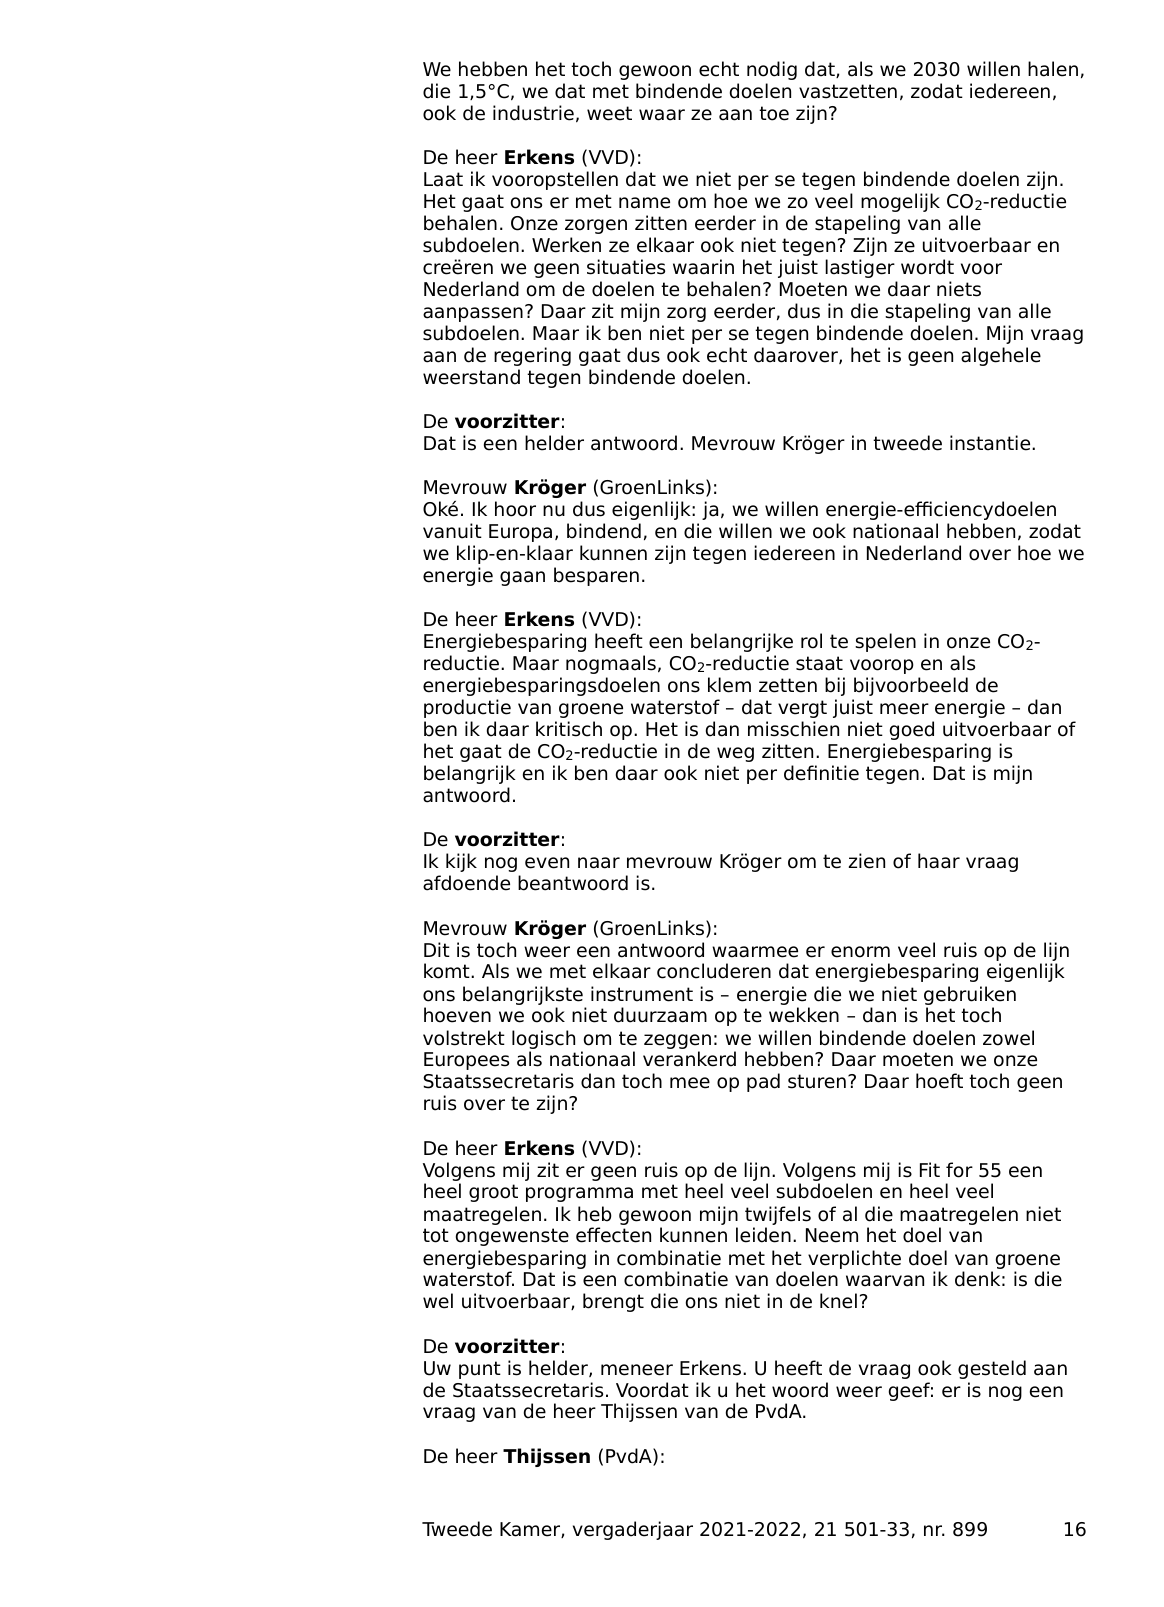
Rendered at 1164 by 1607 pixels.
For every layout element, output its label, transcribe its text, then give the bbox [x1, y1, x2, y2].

text Oké. Ik hoor nu dus eigenlijk: ja, we willen energie-efficiencydoelen vanuit Europa, bindend, en die willen we ook nationaal hebben, zodat we klip-en-klaar kunnen zijn tegen iedereen in Nederland over hoe we energie gaan besparen. [422, 499, 1087, 587]
text De heer Erkens (VVD): [422, 147, 1087, 169]
text De voorzitter: [422, 1336, 1087, 1357]
text Ik kijk nog even naar mevrouw Kröger om te zien of haar vraag afdoende beantwoord is. [422, 851, 1087, 895]
text Mevrouw Kröger (GroenLinks): [422, 917, 1087, 939]
text Laat ik vooropstellen dat we niet per se tegen bindende doelen zijn. Het gaat ons er met name om hoe we zo veel mogelijk CO2-reductie behalen. Onze zorgen zitten eerder in de stapeling van alle subdoelen. Werken ze elkaar ook niet tegen? Zijn ze uitvoerbaar en creëren we geen situaties waarin het juist lastiger wordt voor Nederland om de doelen te behalen? Moeten we daar niets aanpassen? Daar zit mijn zorg eerder, dus in die stapeling van alle subdoelen. Maar ik ben niet per se tegen bindende doelen. Mijn vraag aan de regering gaat dus ook echt daarover, het is geen algehele weerstand tegen bindende doelen. [422, 169, 1087, 389]
text Uw punt is helder, meneer Erkens. U heeft de vraag ook gesteld aan de Staatssecretaris. Voordat ik u het woord weer geef: er is nog een vraag van de heer Thijssen van de PvdA. [422, 1357, 1087, 1423]
text De voorzitter: [422, 411, 1087, 433]
text De voorzitter: [422, 829, 1087, 851]
text We hebben het toch gewoon echt nodig dat, als we 2030 willen halen, die 1,5°C, we dat met bindende doelen vastzetten, zodat iedereen, ook de industrie, weet waar ze aan toe zijn? [422, 59, 1087, 125]
text De heer Erkens (VVD): [422, 1137, 1087, 1159]
text Volgens mij zit er geen ruis op de lijn. Volgens mij is Fit for 55 een heel groot programma met heel veel subdoelen en heel veel maatregelen. Ik heb gewoon mijn twijfels of al die maatregelen niet tot ongewenste effecten kunnen leiden. Neem het doel van energiebesparing in combinatie met het verplichte doel van groene waterstof. Dat is een combinatie van doelen waarvan ik denk: is die wel uitvoerbaar, brengt die ons niet in de knel? [422, 1159, 1087, 1313]
text De heer Thijssen (PvdA): [422, 1446, 1087, 1468]
text Energiebesparing heeft een belangrijke rol te spelen in onze CO2-reductie. Maar nogmaals, CO2-reductie staat voorop en als energiebesparingsdoelen ons klem zetten bij bijvoorbeeld de productie van groene waterstof – dat vergt juist meer energie – dan ben ik daar kritisch op. Het is dan misschien niet goed uitvoerbaar of het gaat de CO2-reductie in de weg zitten. Energiebesparing is belangrijk en ik ben daar ook niet per definitie tegen. Dat is mijn antwoord. [422, 631, 1087, 807]
text De heer Erkens (VVD): [422, 609, 1087, 631]
text Mevrouw Kröger (GroenLinks): [422, 477, 1087, 499]
text Dat is een helder antwoord. Mevrouw Kröger in tweede instantie. [422, 433, 1087, 455]
text Dit is toch weer een antwoord waarmee er enorm veel ruis op de lijn komt. Als we met elkaar concluderen dat energiebesparing eigenlijk ons belangrijkste instrument is – energie die we niet gebruiken hoeven we ook niet duurzaam op te wekken – dan is het toch volstrekt logisch om te zeggen: we willen bindende doelen zowel Europees als nationaal verankerd hebben? Daar moeten we onze Staatssecretaris dan toch mee op pad sturen? Daar hoeft toch geen ruis over te zijn? [422, 939, 1087, 1115]
